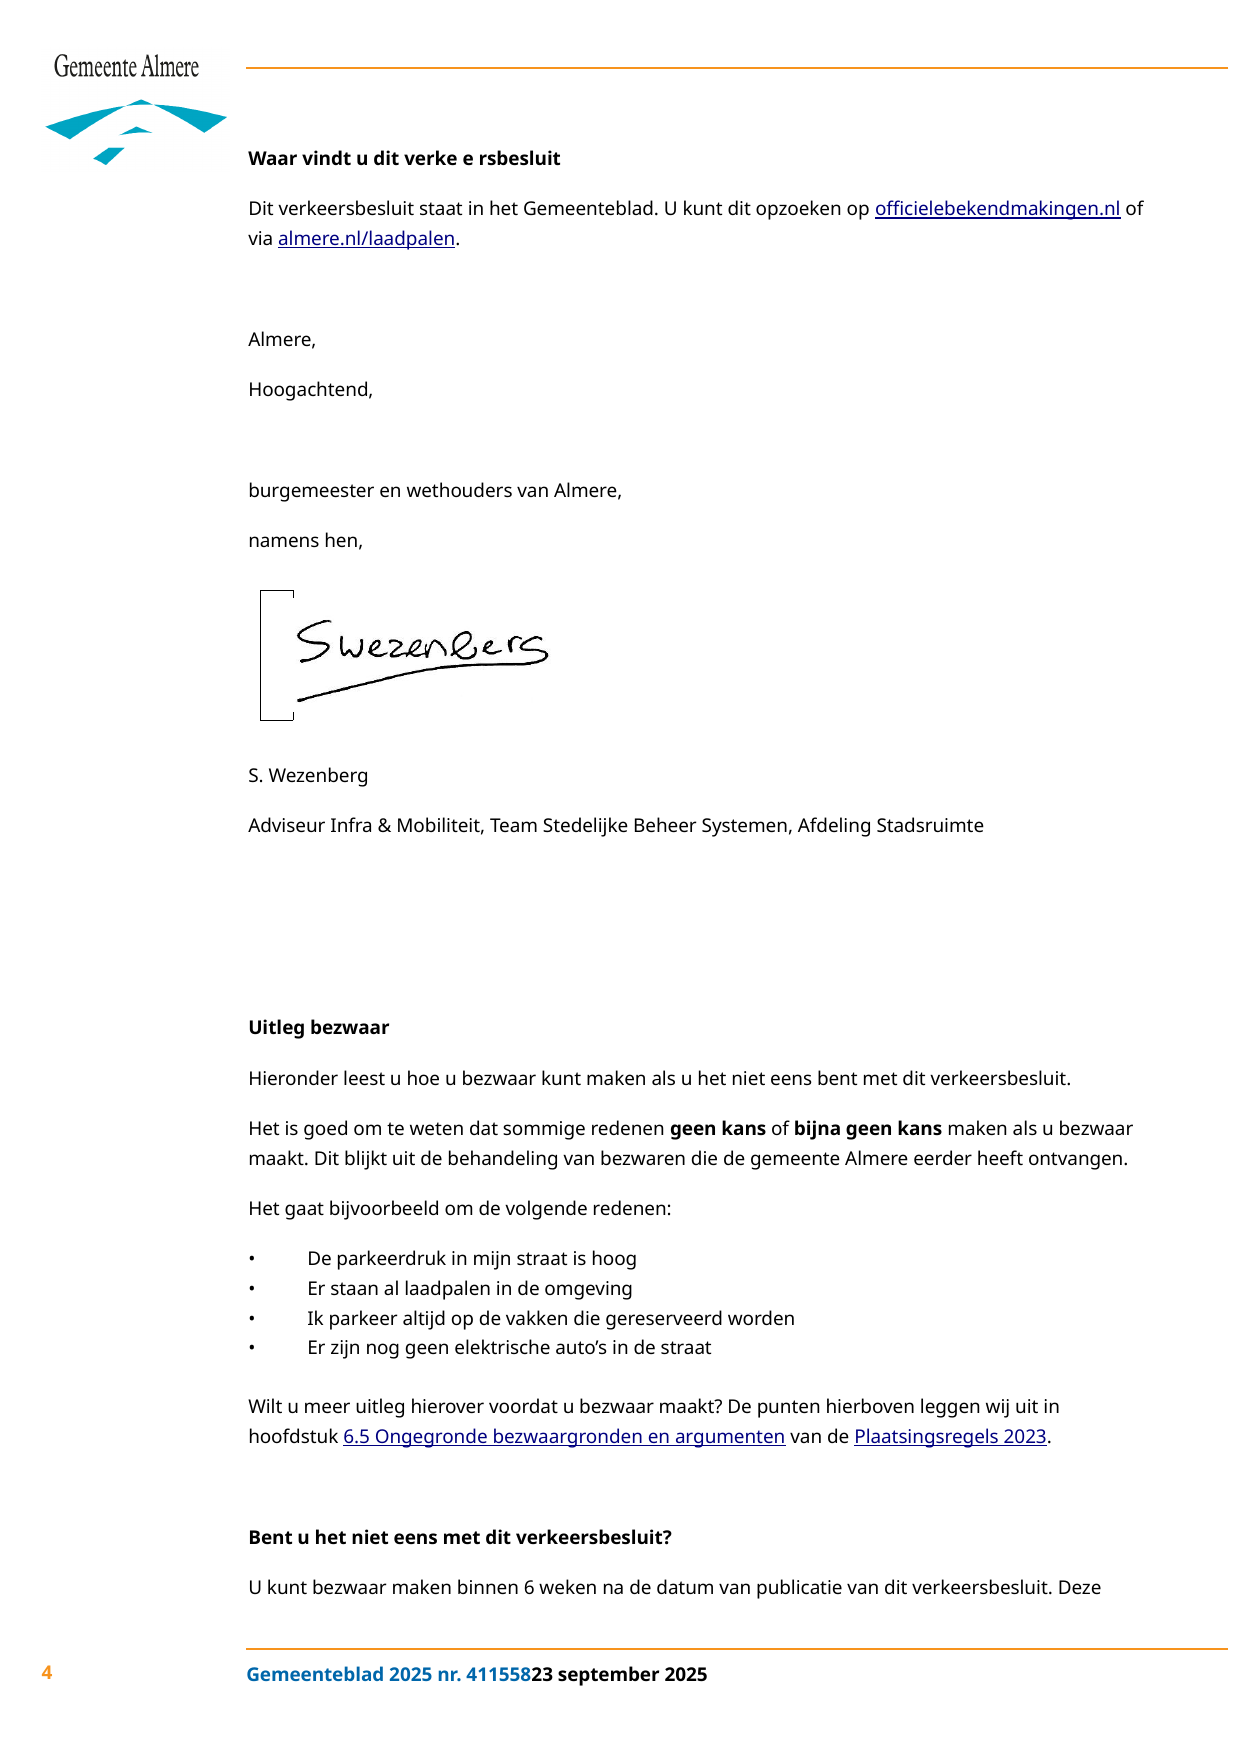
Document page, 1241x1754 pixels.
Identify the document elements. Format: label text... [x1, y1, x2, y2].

list Ik parkeer altijd op de vakken die gereserveerd worden [248, 1305, 1152, 1331]
picture [268, 598, 576, 712]
text S. Wezenberg [248, 762, 1152, 788]
picture [41, 47, 231, 172]
text Hoogachtend, [248, 376, 1152, 402]
list Er zijn nog geen elektrische auto’s in de straat [248, 1334, 1152, 1360]
text Almere, [248, 326, 1152, 352]
text U kunt bezwaar maken binnen 6 weken na de datum van publicatie van dit verkeersbesluit. Deze [248, 1574, 1152, 1600]
text Adviseur Infra & Mobiliteit, Team Stedelijke Beheer Systemen, Afdeling Stadsruimte [248, 813, 1152, 838]
list De parkeerdruk in mijn straat is hoog [248, 1246, 1152, 1271]
text Hieronder leest u hoe u bezwaar kunt maken als u het niet eens bent met dit verkeersbesluit. [248, 1065, 1152, 1091]
text Wilt u meer uitleg hierover voordat u bezwaar maakt? De punten hierboven leggen wij uit in hoofdstuk 6.5 Ongegronde bezwaargronden en argumenten van de Plaatsingsregels 2023. [248, 1393, 1152, 1449]
text namens hen, [248, 528, 1152, 553]
text Uitleg bezwaar [248, 1014, 1152, 1040]
text Het gaat bijvoorbeeld om de volgende redenen: [248, 1195, 1152, 1221]
text Bent u het niet eens met dit verkeersbesluit? [248, 1524, 1152, 1550]
text Waar vindt u dit verke e rsbesluit [248, 145, 1152, 171]
text Het is goed om te weten dat sommige redenen geen kans of bijna geen kans maken als u bezwaar maakt. Dit blijkt uit de behandeling van bezwaren die de gemeente Almere eerder heeft ontvangen. [248, 1115, 1152, 1171]
list Er staan al laadpalen in de omgeving [248, 1275, 1152, 1301]
text burgemeester en wethouders van Almere, [248, 477, 1152, 503]
text Dit verkeersbesluit staat in het Gemeenteblad. U kunt dit opzoeken op officielebekendmakingen.nl of via almere.nl/laadpalen. [248, 196, 1152, 251]
